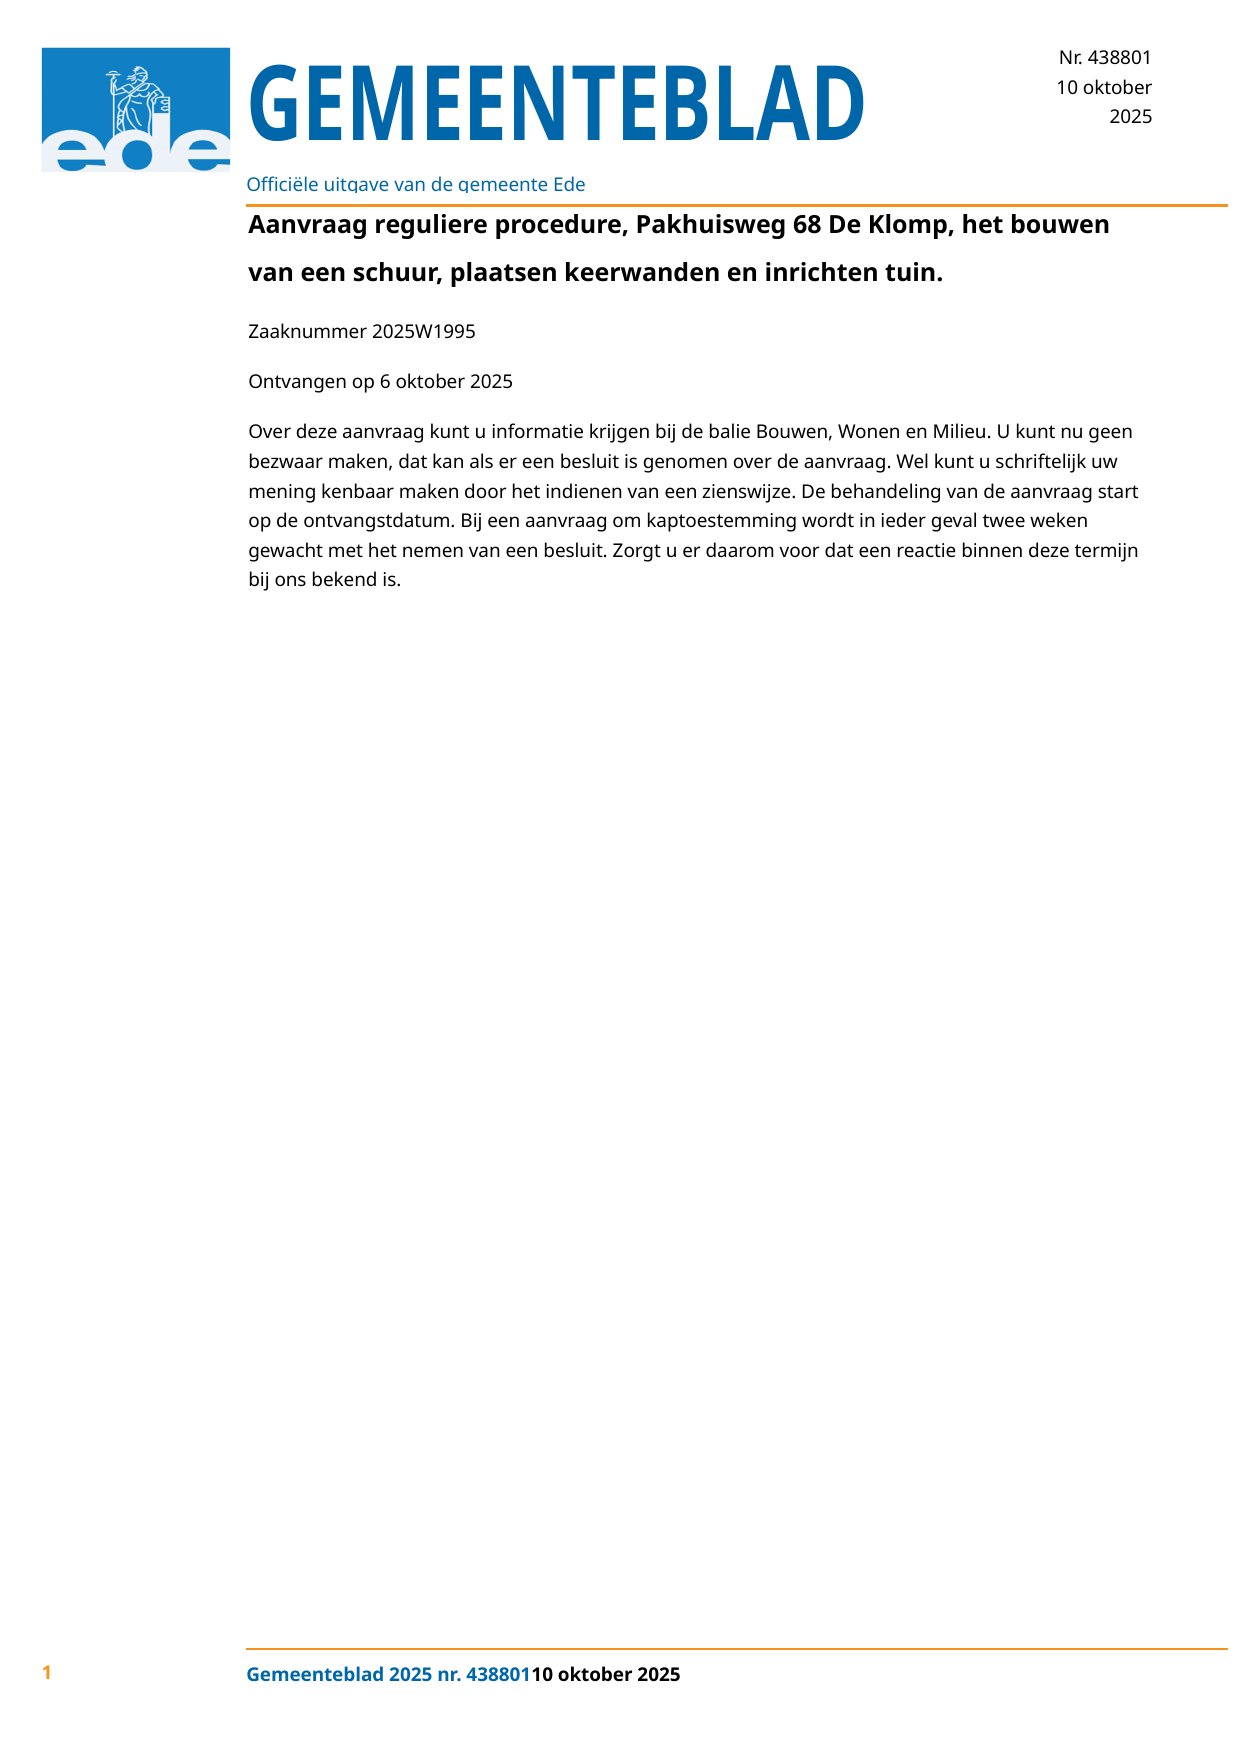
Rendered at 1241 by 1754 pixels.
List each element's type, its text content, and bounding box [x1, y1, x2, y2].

text Over deze aanvraag kunt u informatie krijgen bij de balie Bouwen, Wonen en Milieu. U kunt nu geen bezwaar maken, dat kan als er een besluit is genomen over de aanvraag. Wel kunt u schriftelijk uw mening kenbaar maken door het indienen van een zienswijze. De behandeling van de aanvraag start op de ontvangstdatum. Bij een aanvraag om kaptoestemming wordt in ieder geval twee weken gewacht met het nemen van een besluit. Zorgt u er daarom voor dat een reactie binnen deze termijn bij ons bekend is. [248, 419, 1152, 592]
text Aanvraag reguliere procedure, Pakhuisweg 68 De Klomp, het bouwen van een schuur, plaatsen keerwanden en inrichten tuin. [248, 207, 1152, 288]
text Zaaknummer 2025W1995 [248, 318, 1152, 344]
text Ontvangen op 6 oktober 2025 [248, 368, 1152, 394]
picture [41, 47, 231, 172]
